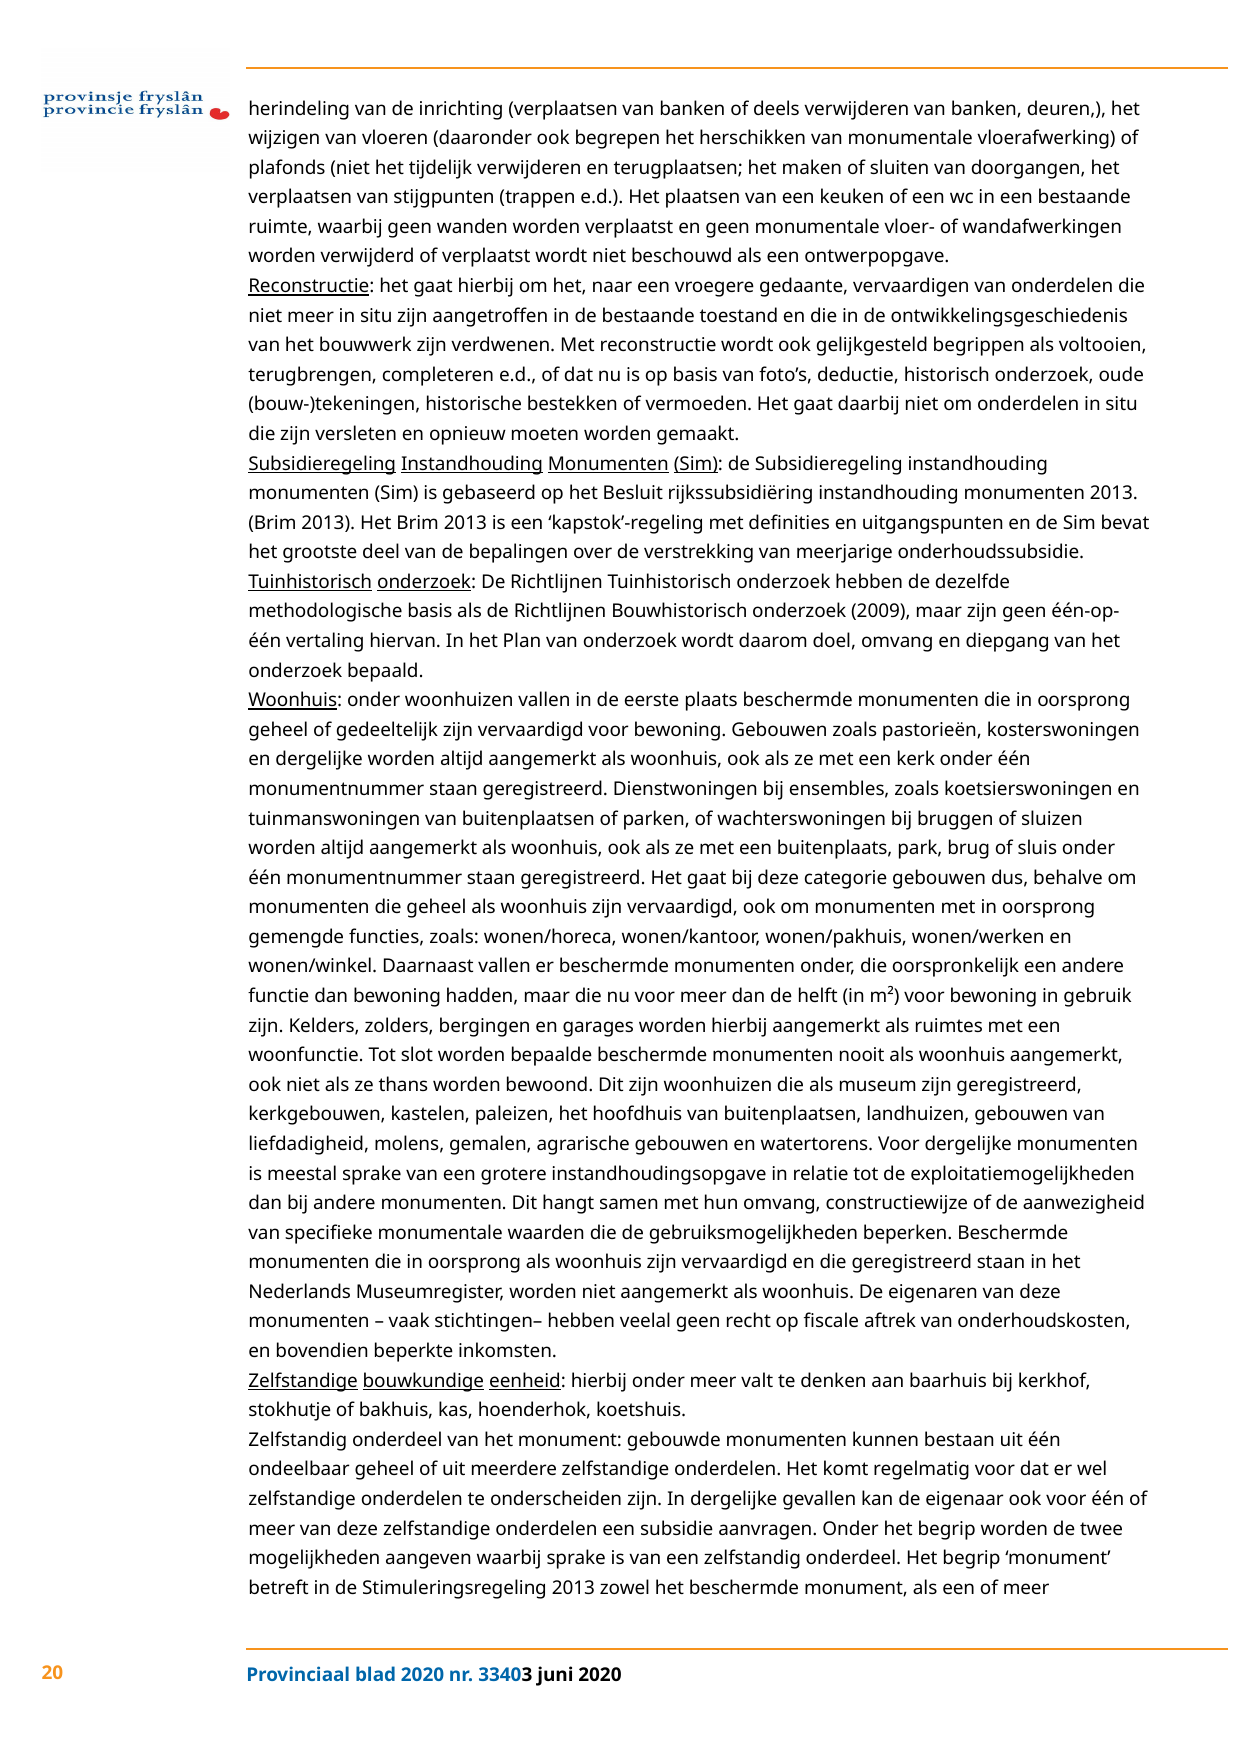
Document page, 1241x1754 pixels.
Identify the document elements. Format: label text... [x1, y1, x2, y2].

text Zelfstandig onderdeel van het monument: gebouwde monumenten kunnen bestaan uit één ondeelbaar geheel of uit meerdere zelfstandige onderdelen. Het komt regelmatig voor dat er wel zelfstandige onderdelen te onderscheiden zijn. In dergelijke gevallen kan de eigenaar ook voor één of meer van deze zelfstandige onderdelen een subsidie aanvragen. Onder het begrip worden de twee mogelijkheden aangeven waarbij sprake is van een zelfstandig onderdeel. Het begrip ‘monument’ betreft in de Stimuleringsregeling 2013 zowel het beschermde monument, als een of meer [248, 1426, 1152, 1600]
text Woonhuis: onder woonhuizen vallen in de eerste plaats beschermde monumenten die in oorsprong geheel of gedeeltelijk zijn vervaardigd voor bewoning. Gebouwen zoals pastorieën, kosterswoningen en dergelijke worden altijd aangemerkt als woonhuis, ook als ze met een kerk onder één monumentnummer staan geregistreerd. Dienstwoningen bij ensembles, zoals koetsierswoningen en tuinmanswoningen van buitenplaatsen of parken, of wachterswoningen bij bruggen of sluizen worden altijd aangemerkt als woonhuis, ook als ze met een buitenplaats, park, brug of sluis onder één monumentnummer staan geregistreerd. Het gaat bij deze categorie gebouwen dus, behalve om monumenten die geheel als woonhuis zijn vervaardigd, ook om monumenten met in oorsprong gemengde functies, zoals: wonen/horeca, wonen/kantoor, wonen/pakhuis, wonen/werken en wonen/winkel. Daarnaast vallen er beschermde monumenten onder, die oorspronkelijk een andere functie dan bewoning hadden, maar die nu voor meer dan de helft (in m²) voor bewoning in gebruik zijn. Kelders, zolders, bergingen en garages worden hierbij aangemerkt als ruimtes met een woonfunctie. Tot slot worden bepaalde beschermde monumenten nooit als woonhuis aangemerkt, ook niet als ze thans worden bewoond. Dit zijn woonhuizen die als museum zijn geregistreerd, kerkgebouwen, kastelen, paleizen, het hoofdhuis van buitenplaatsen, landhuizen, gebouwen van liefdadigheid, molens, gemalen, agrarische gebouwen en watertorens. Voor dergelijke monumenten is meestal sprake van een grotere instandhoudingsopgave in relatie tot de exploitatiemogelijkheden dan bij andere monumenten. Dit hangt samen met hun omvang, constructiewijze of de aanwezigheid van specifieke monumentale waarden die de gebruiksmogelijkheden beperken. Beschermde monumenten die in oorsprong als woonhuis zijn vervaardigd en die geregistreerd staan in het Nederlands Museumregister, worden niet aangemerkt als woonhuis. De eigenaren van deze monumenten – vaak stichtingen– hebben veelal geen recht op fiscale aftrek van onderhoudskosten, en bovendien beperkte inkomsten. [248, 686, 1152, 1363]
text (Brim 2013). Het Brim 2013 is een ‘kapstok’-regeling met definities en uitgangspunten en de Sim bevat het grootste deel van de bepalingen over de verstrekking van meerjarige onderhoudssubsidie. [248, 509, 1152, 564]
text Zelfstandige bouwkundige eenheid: hierbij onder meer valt te denken aan baarhuis bij kerkhof, stokhutje of bakhuis, kas, hoenderhok, koetshuis. [248, 1367, 1152, 1422]
text herindeling van de inrichting (verplaatsen van banken of deels verwijderen van banken, deuren,), het wijzigen van vloeren (daaronder ook begrepen het herschikken van monumentale vloerafwerking) of plafonds (niet het tijdelijk verwijderen en terugplaatsen; het maken of sluiten van doorgangen, het verplaatsen van stijgpunten (trappen e.d.). Het plaatsen van een keuken of een wc in een bestaande ruimte, waarbij geen wanden worden verplaatst en geen monumentale vloer- of wandafwerkingen worden verwijderd of verplaatst wordt niet beschouwd als een ontwerpopgave. [248, 95, 1152, 268]
text Reconstructie: het gaat hierbij om het, naar een vroegere gedaante, vervaardigen van onderdelen die niet meer in situ zijn aangetroffen in de bestaande toestand en die in de ontwikkelingsgeschiedenis van het bouwwerk zijn verdwenen. Met reconstructie wordt ook gelijkgesteld begrippen als voltooien, terugbrengen, completeren e.d., of dat nu is op basis van foto’s, deductie, historisch onderzoek, oude (bouw-)tekeningen, historische bestekken of vermoeden. Het gaat daarbij niet om onderdelen in situ die zijn versleten en opnieuw moeten worden gemaakt. [248, 272, 1152, 446]
text Tuinhistorisch onderzoek: De Richtlijnen Tuinhistorisch onderzoek hebben de dezelfde methodologische basis als de Richtlijnen Bouwhistorisch onderzoek (2009), maar zijn geen één-op-één vertaling hiervan. In het Plan van onderzoek wordt daarom doel, omvang en diepgang van het onderzoek bepaald. [248, 568, 1152, 683]
text Subsidieregeling Instandhouding Monumenten (Sim): de Subsidieregeling instandhouding monumenten (Sim) is gebaseerd op het Besluit rijkssubsidiëring instandhouding monumenten 2013. [248, 450, 1152, 505]
picture [41, 47, 231, 172]
